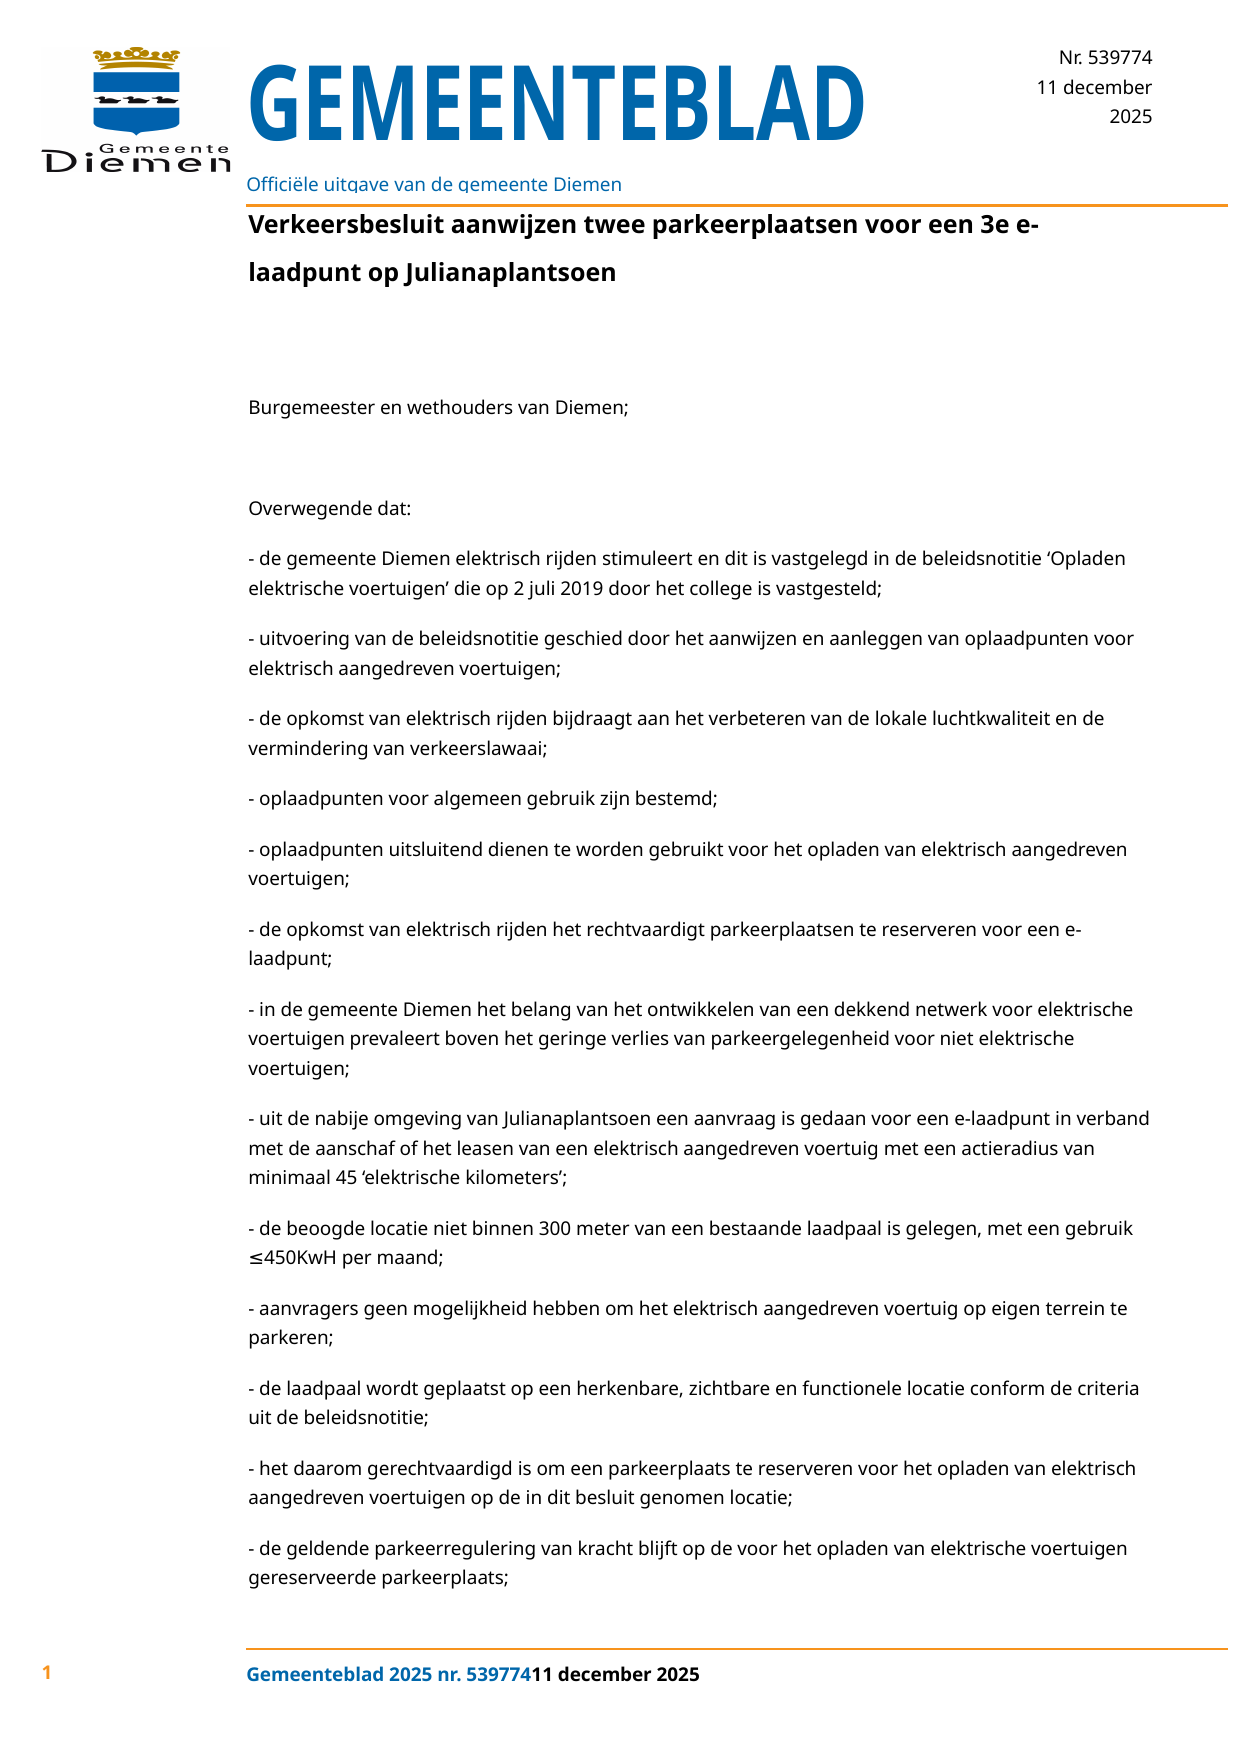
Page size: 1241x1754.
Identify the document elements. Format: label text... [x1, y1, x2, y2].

text - aanvragers geen mogelijkheid hebben om het elektrisch aangedreven voertuig op eigen terrein te parkeren; [248, 1295, 1152, 1350]
text - oplaadpunten voor algemeen gebruik zijn bestemd; [248, 785, 1152, 811]
picture [41, 47, 231, 172]
text Overwegende dat: [248, 495, 1152, 521]
text - uit de nabije omgeving van Julianaplantsoen een aanvraag is gedaan voor een e-laadpunt in verband met de aanschaf of het leasen van een elektrisch aangedreven voertuig met een actieradius van minimaal 45 ‘elektrische kilometers’; [248, 1105, 1152, 1190]
text Verkeersbesluit aanwijzen twee parkeerplaatsen voor een 3e e-laadpunt op Julianaplantsoen [248, 207, 1152, 288]
text - de geldende parkeerregulering van kracht blijft op de voor het opladen van elektrische voertuigen gereserveerde parkeerplaats; [248, 1535, 1152, 1590]
text - in de gemeente Diemen het belang van het ontwikkelen van een dekkend netwerk voor elektrische voertuigen prevaleert boven het geringe verlies van parkeergelegenheid voor niet elektrische voertuigen; [248, 996, 1152, 1081]
text - de gemeente Diemen elektrisch rijden stimuleert en dit is vastgelegd in de beleidsnotitie ‘Opladen elektrische voertuigen’ die op 2 juli 2019 door het college is vastgesteld; [248, 545, 1152, 601]
text - de beoogde locatie niet binnen 300 meter van een bestaande laadpaal is gelegen, met een gebruik ≤450KwH per maand; [248, 1215, 1152, 1270]
text - het daarom gerechtvaardigd is om een parkeerplaats te reserveren voor het opladen van elektrisch aangedreven voertuigen op de in dit besluit genomen locatie; [248, 1455, 1152, 1510]
text - oplaadpunten uitsluitend dienen te worden gebruikt voor het opladen van elektrisch aangedreven voertuigen; [248, 836, 1152, 891]
text - de opkomst van elektrisch rijden het rechtvaardigt parkeerplaatsen te reserveren voor een e-laadpunt; [248, 916, 1152, 971]
text Burgemeester en wethouders van Diemen; [248, 394, 1152, 420]
text - de laadpaal wordt geplaatst op een herkenbare, zichtbare en functionele locatie conform de criteria uit de beleidsnotitie; [248, 1375, 1152, 1430]
text - de opkomst van elektrisch rijden bijdraagt aan het verbeteren van de lokale luchtkwaliteit en de vermindering van verkeerslawaai; [248, 705, 1152, 761]
text - uitvoering van de beleidsnotitie geschied door het aanwijzen en aanleggen van oplaadpunten voor elektrisch aangedreven voertuigen; [248, 625, 1152, 681]
